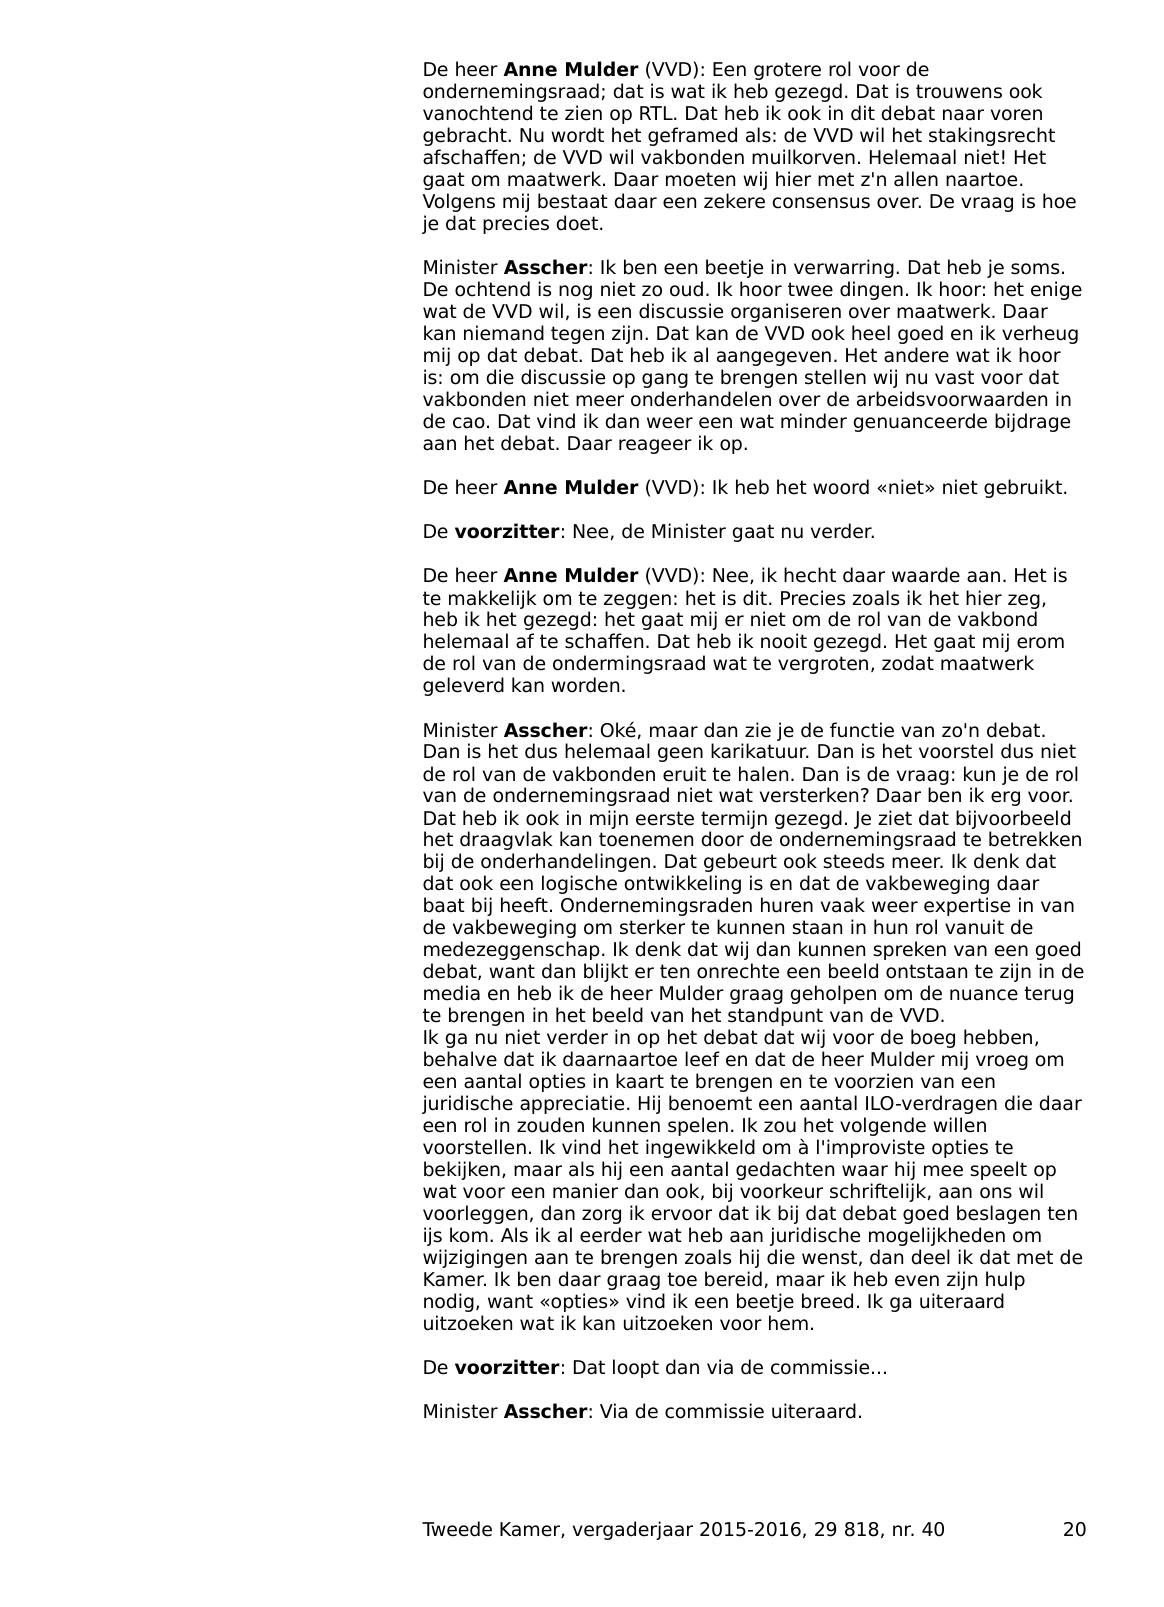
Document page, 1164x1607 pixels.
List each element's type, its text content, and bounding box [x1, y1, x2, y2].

text Minister Asscher: Ik ben een beetje in verwarring. Dat heb je soms. De ochtend is nog niet zo oud. Ik hoor twee dingen. Ik hoor: het enige wat de VVD wil, is een discussie organiseren over maatwerk. Daar kan niemand tegen zijn. Dat kan de VVD ook heel goed en ik verheug mij op dat debat. Dat heb ik al aangegeven. Het andere wat ik hoor is: om die discussie op gang te brengen stellen wij nu vast voor dat vakbonden niet meer onderhandelen over de arbeidsvoorwaarden in de cao. Dat vind ik dan weer een wat minder genuanceerde bijdrage aan het debat. Daar reageer ik op. [422, 257, 1087, 455]
text De heer Anne Mulder (VVD): Nee, ik hecht daar waarde aan. Het is te makkelijk om te zeggen: het is dit. Precies zoals ik het hier zeg, heb ik het gezegd: het gaat mij er niet om de rol van de vakbond helemaal af te schaffen. Dat heb ik nooit gezegd. Het gaat mij erom de rol van de ondermingsraad wat te vergroten, zodat maatwerk geleverd kan worden. [422, 565, 1087, 697]
text De heer Anne Mulder (VVD): Een grotere rol voor de ondernemingsraad; dat is wat ik heb gezegd. Dat is trouwens ook vanochtend te zien op RTL. Dat heb ik ook in dit debat naar voren gebracht. Nu wordt het geframed als: de VVD wil het stakingsrecht afschaffen; de VVD wil vakbonden muilkorven. Helemaal niet! Het gaat om maatwerk. Daar moeten wij hier met z'n allen naartoe. Volgens mij bestaat daar een zekere consensus over. De vraag is hoe je dat precies doet. [422, 59, 1087, 235]
text Minister Asscher: Via de commissie uiteraard. [422, 1401, 1087, 1423]
text Ik ga nu niet verder in op het debat dat wij voor de boeg hebben, behalve dat ik daarnaartoe leef en dat de heer Mulder mij vroeg om een aantal opties in kaart te brengen en te voorzien van een juridische appreciatie. Hij benoemt een aantal ILO-verdragen die daar een rol in zouden kunnen spelen. Ik zou het volgende willen voorstellen. Ik vind het ingewikkeld om à l'improviste opties te bekijken, maar als hij een aantal gedachten waar hij mee speelt op wat voor een manier dan ook, bij voorkeur schriftelijk, aan ons wil voorleggen, dan zorg ik ervoor dat ik bij dat debat goed beslagen ten ijs kom. Als ik al eerder wat heb aan juridische mogelijkheden om wijzigingen aan te brengen zoals hij die wenst, dan deel ik dat met de Kamer. Ik ben daar graag toe bereid, maar ik heb even zijn hulp nodig, want «opties» vind ik een beetje breed. Ik ga uiteraard uitzoeken wat ik kan uitzoeken voor hem. [422, 1027, 1087, 1335]
text De voorzitter: Nee, de Minister gaat nu verder. [422, 521, 1087, 543]
text De voorzitter: Dat loopt dan via de commissie... [422, 1357, 1087, 1379]
text Minister Asscher: Oké, maar dan zie je de functie van zo'n debat. Dan is het dus helemaal geen karikatuur. Dan is het voorstel dus niet de rol van de vakbonden eruit te halen. Dan is de vraag: kun je de rol van de ondernemingsraad niet wat versterken? Daar ben ik erg voor. Dat heb ik ook in mijn eerste termijn gezegd. Je ziet dat bijvoorbeeld het draagvlak kan toenemen door de ondernemingsraad te betrekken bij de onderhandelingen. Dat gebeurt ook steeds meer. Ik denk dat dat ook een logische ontwikkeling is en dat de vakbeweging daar baat bij heeft. Ondernemingsraden huren vaak weer expertise in van de vakbeweging om sterker te kunnen staan in hun rol vanuit de medezeggenschap. Ik denk dat wij dan kunnen spreken van een goed debat, want dan blijkt er ten onrechte een beeld ontstaan te zijn in de media en heb ik de heer Mulder graag geholpen om de nuance terug te brengen in het beeld van het standpunt van de VVD. [422, 719, 1087, 1027]
text De heer Anne Mulder (VVD): Ik heb het woord «niet» niet gebruikt. [422, 477, 1087, 499]
